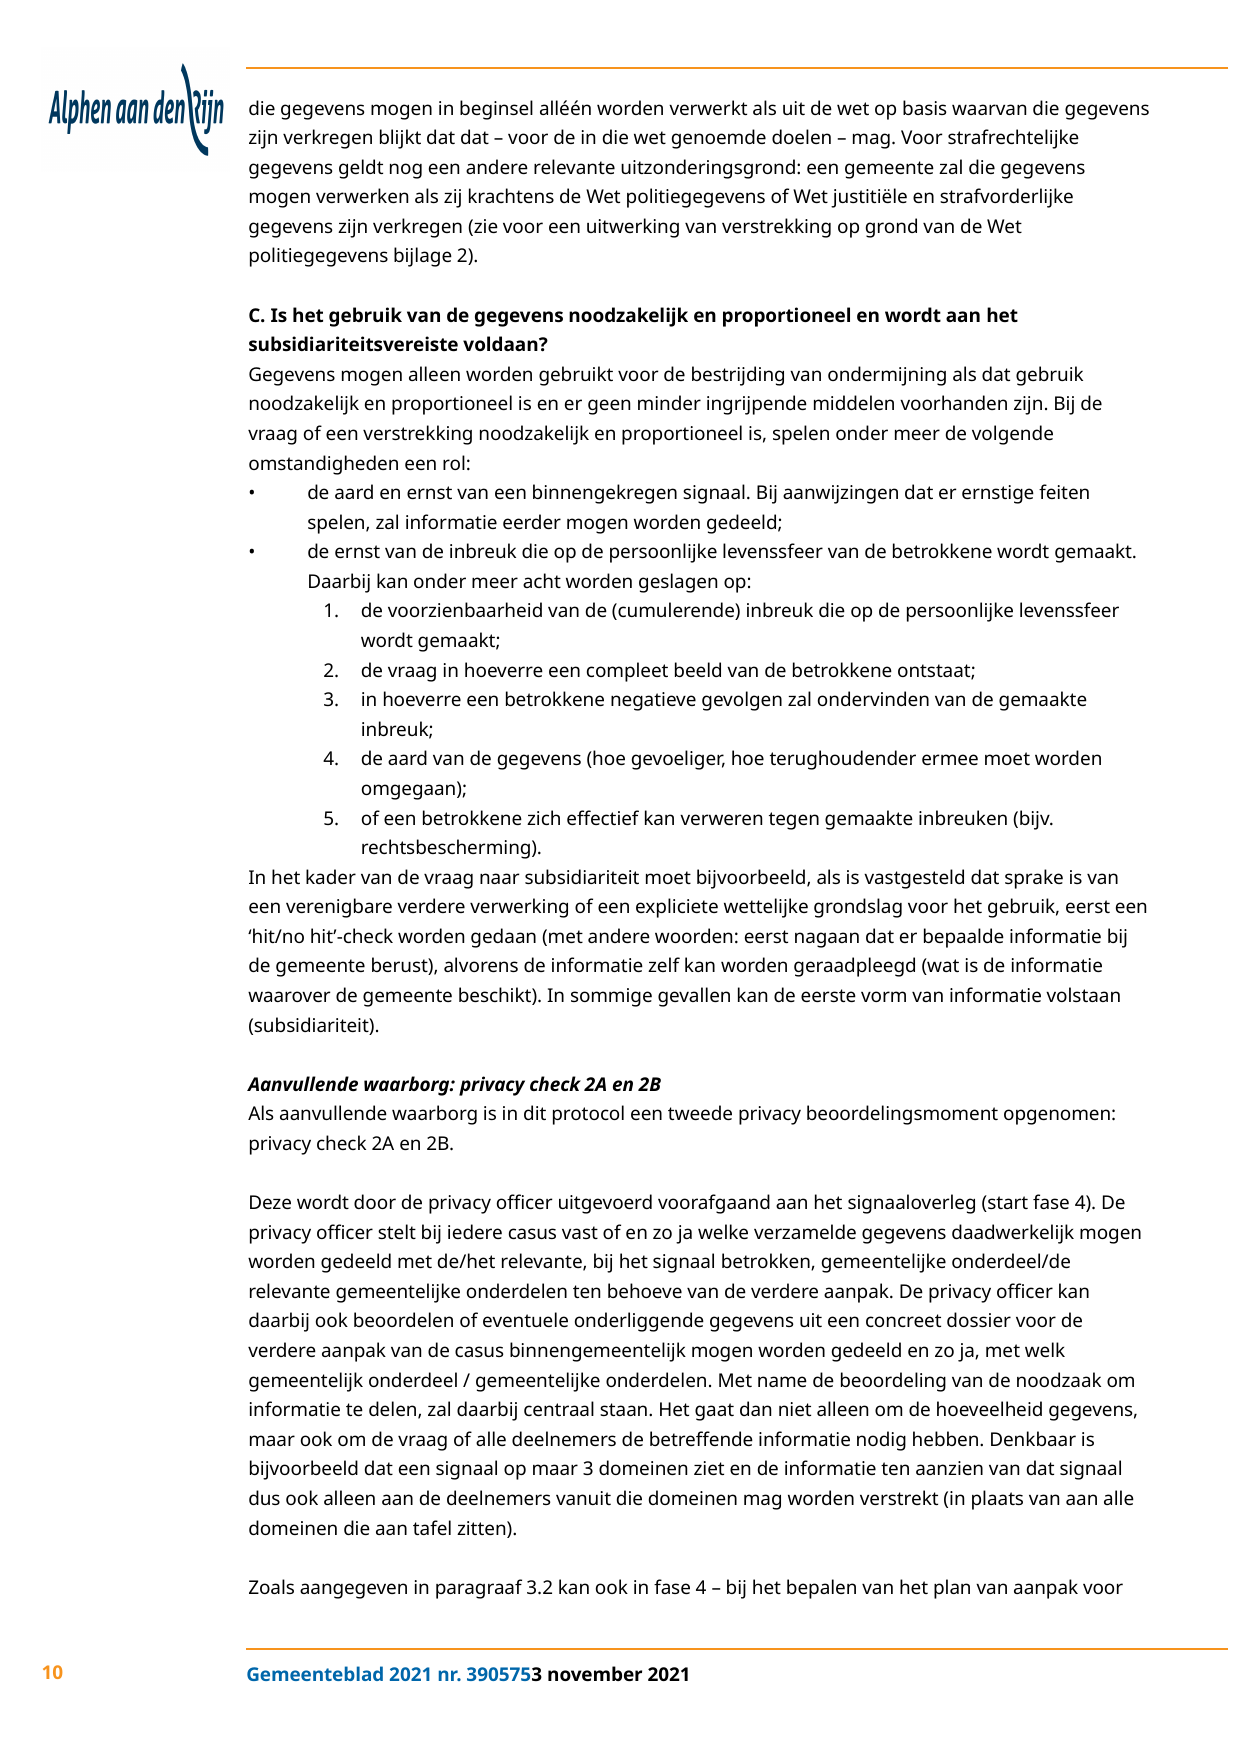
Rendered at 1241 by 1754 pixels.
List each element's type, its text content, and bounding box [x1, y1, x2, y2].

list de aard van de gegevens (hoe gevoeliger, hoe terughoudender ermee moet worden omgegaan); [323, 746, 1152, 801]
text In het kader van de vraag naar subsidiariteit moet bijvoorbeeld, als is vastgesteld dat sprake is van een verenigbare verdere verwerking of een expliciete wettelijke grondslag voor het gebruik, eerst een ‘hit/no hit’-check worden gedaan (met andere woorden: eerst nagaan dat er bepaalde informatie bij de gemeente berust), alvorens de informatie zelf kan worden geraadpleegd (wat is de informatie waarover de gemeente beschikt). In sommige gevallen kan de eerste vorm van informatie volstaan (subsidiariteit). [248, 864, 1152, 1038]
list in hoeverre een betrokkene negatieve gevolgen zal ondervinden van de gemaakte inbreuk; [323, 686, 1152, 742]
picture [41, 47, 231, 172]
text Zoals aangegeven in paragraaf 3.2 kan ook in fase 4 – bij het bepalen van het plan van aanpak voor [248, 1574, 1152, 1600]
list de ernst van de inbreuk die op de persoonlijke levenssfeer van de betrokkene wordt gemaakt. Daarbij kan onder meer acht worden geslagen op: [248, 538, 1152, 594]
list de aard en ernst van een binnengekregen signaal. Bij aanwijzingen dat er ernstige feiten spelen, zal informatie eerder mogen worden gedeeld; [248, 479, 1152, 535]
list de voorzienbaarheid van de (cumulerende) inbreuk die op de persoonlijke levenssfeer wordt gemaakt; [323, 598, 1152, 653]
text Als aanvullende waarborg is in dit protocol een tweede privacy beoordelingsmoment opgenomen: privacy check 2A en 2B. [248, 1101, 1152, 1156]
text Aanvullende waarborg: privacy check 2A en 2B [248, 1071, 1152, 1097]
list de vraag in hoeverre een compleet beeld van de betrokkene ontstaat; [323, 657, 1152, 683]
text die gegevens mogen in beginsel alléén worden verwerkt als uit de wet op basis waarvan die gegevens zijn verkregen blijkt dat dat – voor de in die wet genoemde doelen – mag. Voor strafrechtelijke gegevens geldt nog een andere relevante uitzonderingsgrond: een gemeente zal die gegevens mogen verwerken als zij krachtens de Wet politiegegevens of Wet justitiële en strafvorderlijke gegevens zijn verkregen (zie voor een uitwerking van verstrekking op grond van de Wet politiegegevens bijlage 2). [248, 95, 1152, 268]
text C. Is het gebruik van de gegevens noodzakelijk en proportioneel en wordt aan het subsidiariteitsvereiste voldaan? [248, 302, 1152, 357]
list of een betrokkene zich effectief kan verweren tegen gemaakte inbreuken (bijv. rechtsbescherming). [323, 805, 1152, 860]
text Gegevens mogen alleen worden gebruikt voor de bestrijding van ondermijning als dat gebruik noodzakelijk en proportioneel is en er geen minder ingrijpende middelen voorhanden zijn. Bij de vraag of een verstrekking noodzakelijk en proportioneel is, spelen onder meer de volgende omstandigheden een rol: [248, 361, 1152, 476]
text Deze wordt door de privacy officer uitgevoerd voorafgaand aan het signaaloverleg (start fase 4). De privacy officer stelt bij iedere casus vast of en zo ja welke verzamelde gegevens daadwerkelijk mogen worden gedeeld met de/het relevante, bij het signaal betrokken, gemeentelijke onderdeel/de relevante gemeentelijke onderdelen ten behoeve van de verdere aanpak. De privacy officer kan daarbij ook beoordelen of eventuele onderliggende gegevens uit een concreet dossier voor de verdere aanpak van de casus binnengemeentelijk mogen worden gedeeld en zo ja, met welk gemeentelijk onderdeel / gemeentelijke onderdelen. Met name de beoordeling van de noodzaak om informatie te delen, zal daarbij centraal staan. Het gaat dan niet alleen om de hoeveelheid gegevens, maar ook om de vraag of alle deelnemers de betreffende informatie nodig hebben. Denkbaar is bijvoorbeeld dat een signaal op maar 3 domeinen ziet en de informatie ten aanzien van dat signaal dus ook alleen aan de deelnemers vanuit die domeinen mag worden verstrekt (in plaats van aan alle domeinen die aan tafel zitten). [248, 1189, 1152, 1541]
